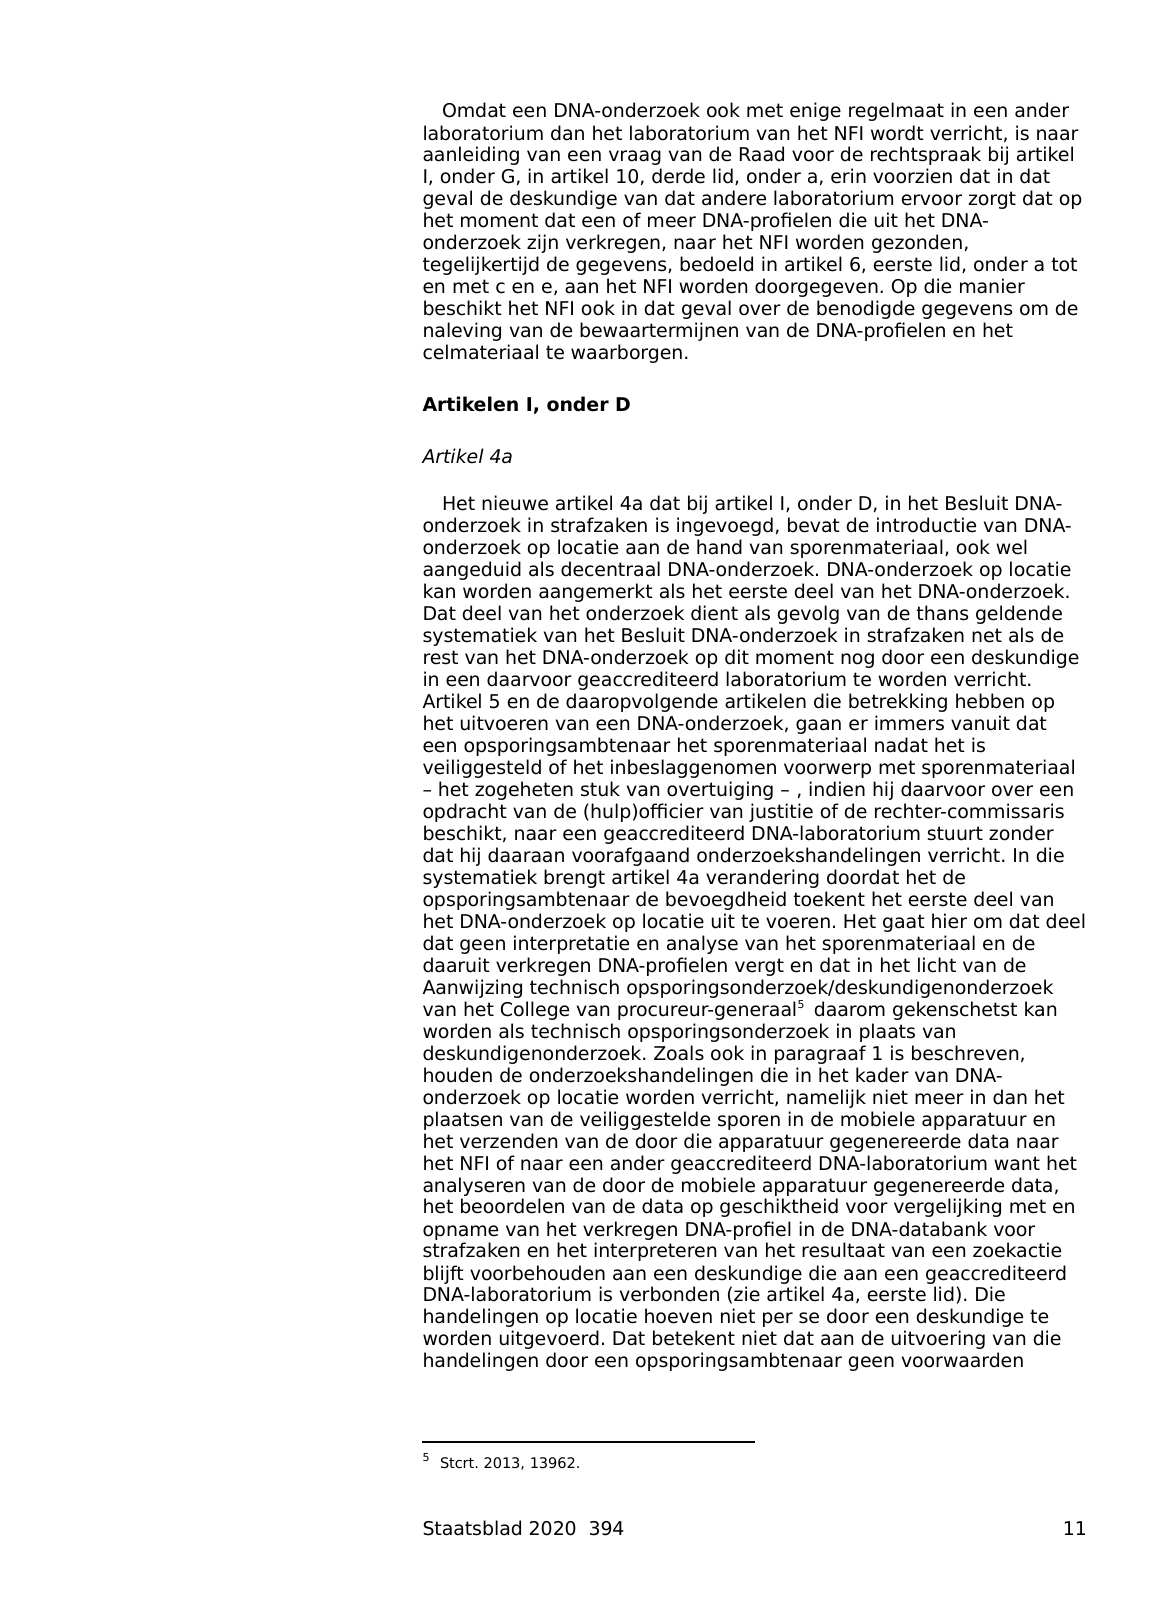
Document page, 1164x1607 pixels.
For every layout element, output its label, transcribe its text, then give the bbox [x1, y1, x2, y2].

text Het nieuwe artikel 4a dat bij artikel I, onder D, in het Besluit DNA-onderzoek in strafzaken is ingevoegd, bevat de introductie van DNA-onderzoek op locatie aan de hand van sporenmateriaal, ook wel aangeduid als decentraal DNA-onderzoek. DNA-onderzoek op locatie kan worden aangemerkt als het eerste deel van het DNA-onderzoek. Dat deel van het onderzoek dient als gevolg van de thans geldende systematiek van het Besluit DNA-onderzoek in strafzaken net als de rest van het DNA-onderzoek op dit moment nog door een deskundige in een daarvoor geaccrediteerd laboratorium te worden verricht. Artikel 5 en de daaropvolgende artikelen die betrekking hebben op het uitvoeren van een DNA-onderzoek, gaan er immers vanuit dat een opsporingsambtenaar het sporenmateriaal nadat het is veiliggesteld of het inbeslaggenomen voorwerp met sporenmateriaal – het zogeheten stuk van overtuiging – , indien hij daarvoor over een opdracht van de (hulp)officier van justitie of de rechter-commissaris beschikt, naar een geaccrediteerd DNA-laboratorium stuurt zonder dat hij daaraan voorafgaand onderzoekshandelingen verricht. In die systematiek brengt artikel 4a verandering doordat het de opsporingsambtenaar de bevoegdheid toekent het eerste deel van het DNA-onderzoek op locatie uit te voeren. Het gaat hier om dat deel dat geen interpretatie en analyse van het sporenmateriaal en de daaruit verkregen DNA-profielen vergt en dat in het licht van de Aanwijzing technisch opsporingsonderzoek/deskundigenonderzoek van het College van procureur-generaal daarom gekenschetst kan worden als technisch opsporingsonderzoek in plaats van deskundigenonderzoek. Zoals ook in paragraaf 1 is beschreven, houden de onderzoekshandelingen die in het kader van DNA-onderzoek op locatie worden verricht, namelijk niet meer in dan het plaatsen van de veiliggestelde sporen in de mobiele apparatuur en het verzenden van de door die apparatuur gegenereerde data naar het NFI of naar een ander geaccrediteerd DNA-laboratorium want het analyseren van de door de mobiele apparatuur gegenereerde data, het beoordelen van de data op geschiktheid voor vergelijking met en opname van het verkregen DNA-profiel in de DNA-databank voor strafzaken en het interpreteren van het resultaat van een zoekactie blijft voorbehouden aan een deskundige die aan een geaccrediteerd DNA-laboratorium is verbonden (zie artikel 4a, eerste lid). Die handelingen op locatie hoeven niet per se door een deskundige te worden uitgevoerd. Dat betekent niet dat aan de uitvoering van die handelingen door een opsporingsambtenaar geen voorwaarden [422, 493, 1087, 1372]
text Omdat een DNA-onderzoek ook met enige regelmaat in een ander laboratorium dan het laboratorium van het NFI wordt verricht, is naar aanleiding van een vraag van de Raad voor de rechtspraak bij artikel I, onder G, in artikel 10, derde lid, onder a, erin voorzien dat in dat geval de deskundige van dat andere laboratorium ervoor zorgt dat op het moment dat een of meer DNA-profielen die uit het DNA-onderzoek zijn verkregen, naar het NFI worden gezonden, tegelijkertijd de gegevens, bedoeld in artikel 6, eerste lid, onder a tot en met c en e, aan het NFI worden doorgegeven. Op die manier beschikt het NFI ook in dat geval over de benodigde gegevens om de naleving van de bewaartermijnen van de DNA-profielen en het celmateriaal te waarborgen. [422, 100, 1087, 364]
text Stcrt. 2013, 13962. [422, 1451, 1087, 1473]
subtitle Artikelen I, onder D [422, 394, 1087, 416]
subtitle Artikel 4a [422, 446, 1087, 468]
